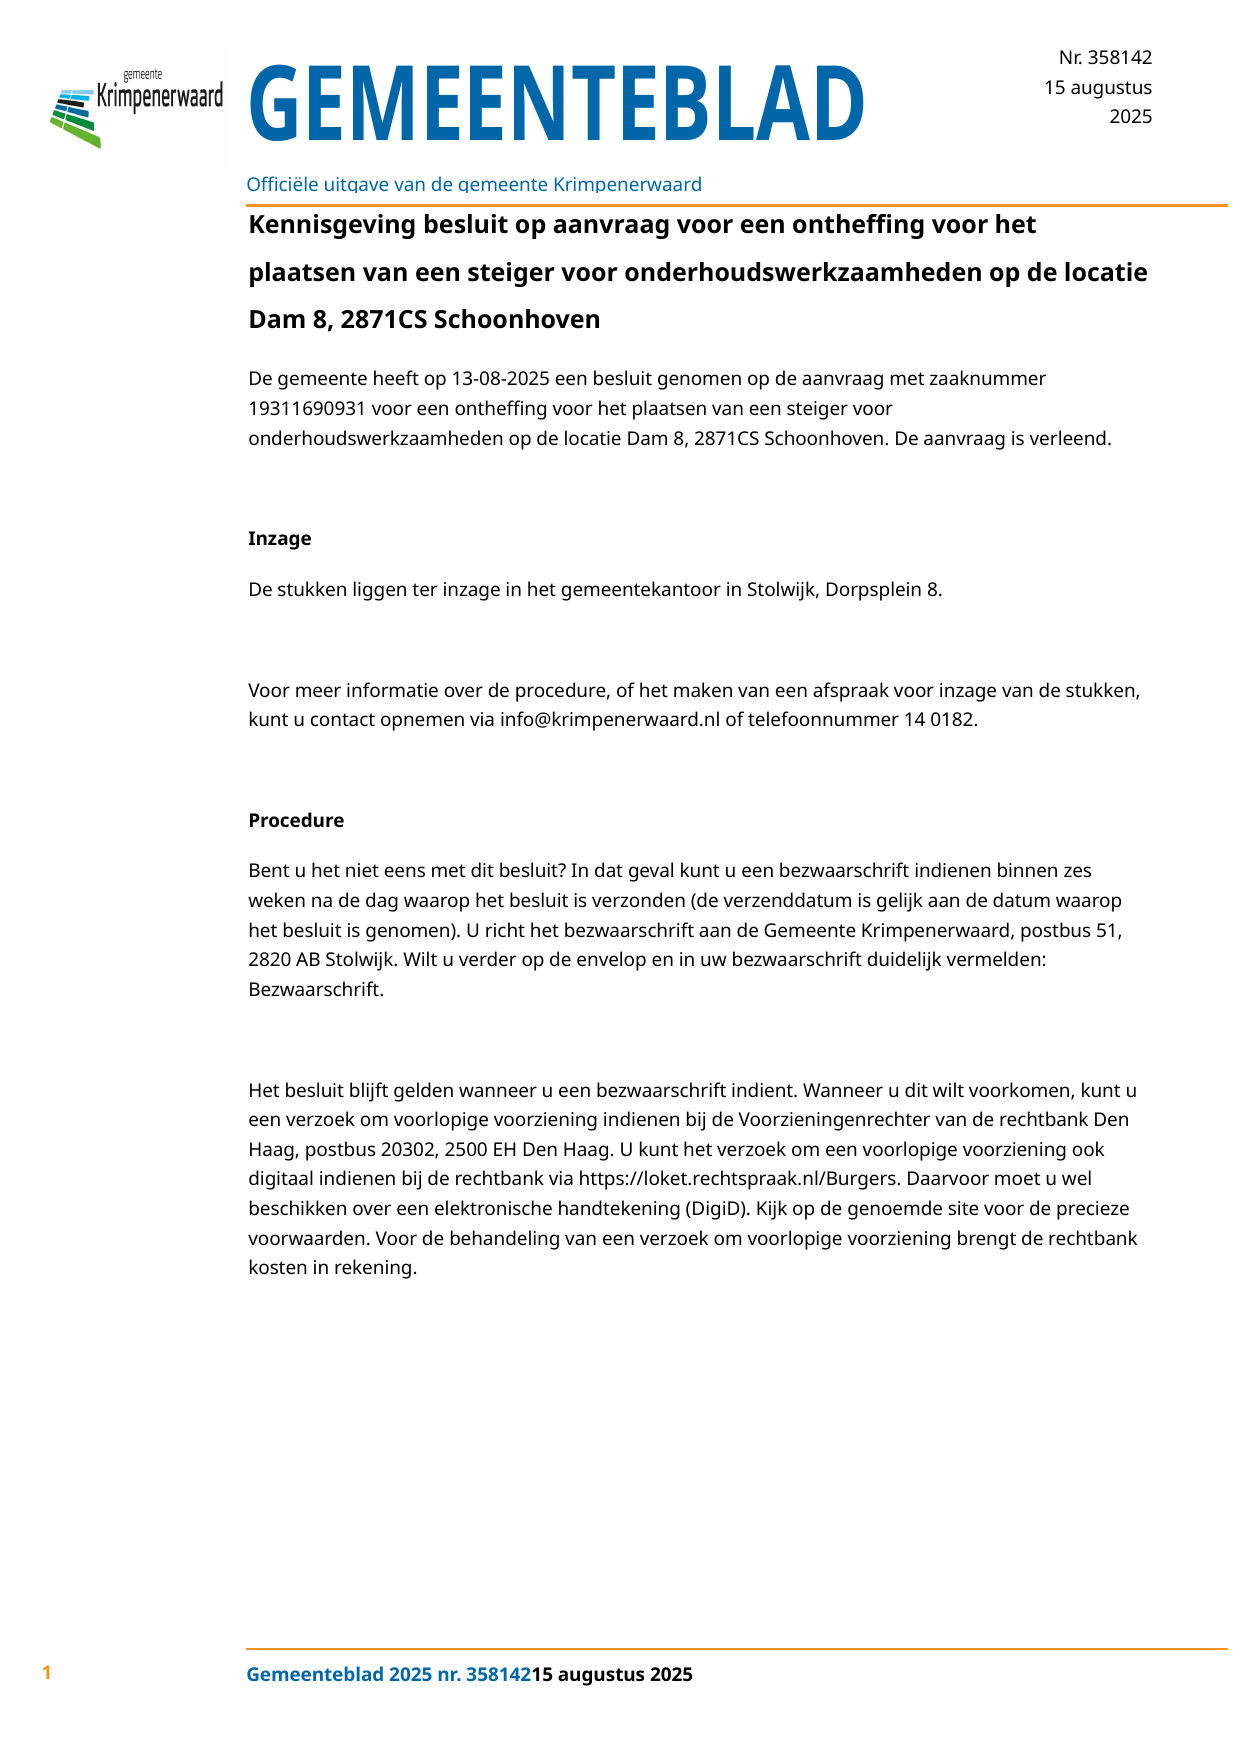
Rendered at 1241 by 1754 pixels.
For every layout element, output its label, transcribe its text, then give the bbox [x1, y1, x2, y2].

text Inzage [248, 526, 1152, 551]
text Bent u het niet eens met dit besluit? In dat geval kunt u een bezwaarschrift indienen binnen zes weken na de dag waarop het besluit is verzonden (de verzenddatum is gelijk aan de datum waarop het besluit is genomen). U richt het bezwaarschrift aan de Gemeente Krimpenerwaard, postbus 51, 2820 AB Stolwijk. Wilt u verder op de envelop en in uw bezwaarschrift duidelijk vermelden: Bezwaarschrift. [248, 858, 1152, 1002]
text Voor meer informatie over de procedure, of het maken van een afspraak voor inzage van de stukken, kunt u contact opnemen via info@krimpenerwaard.nl of telefoonnummer 14 0182. [248, 677, 1152, 732]
text Kennisgeving besluit op aanvraag voor een ontheffing voor het plaatsen van een steiger voor onderhoudswerkzaamheden op de locatie Dam 8, 2871CS Schoonhoven [248, 207, 1152, 336]
text Procedure [248, 807, 1152, 833]
text De gemeente heeft op 13-08-2025 een besluit genomen op de aanvraag met zaaknummer 19311690931 voor een ontheffing voor het plaatsen van een steiger voor onderhoudswerkzaamheden op de locatie Dam 8, 2871CS Schoonhoven. De aanvraag is verleend. [248, 366, 1152, 450]
text Het besluit blijft gelden wanneer u een bezwaarschrift indient. Wanneer u dit wilt voorkomen, kunt u een verzoek om voorlopige voorziening indienen bij de Voorzieningenrechter van de rechtbank Den Haag, postbus 20302, 2500 EH Den Haag. U kunt het verzoek om een voorlopige voorziening ook digitaal indienen bij de rechtbank via https://loket.rechtspraak.nl/Burgers. Daarvoor moet u wel beschikken over een elektronische handtekening (DigiD). Kijk op de genoemde site voor de precieze voorwaarden. Voor de behandeling van een verzoek om voorlopige voorziening brengt de rechtbank kosten in rekening. [248, 1077, 1152, 1280]
text De stukken liggen ter inzage in het gemeentekantoor in Stolwijk, Dorpsplein 8. [248, 576, 1152, 602]
picture [41, 47, 231, 172]
